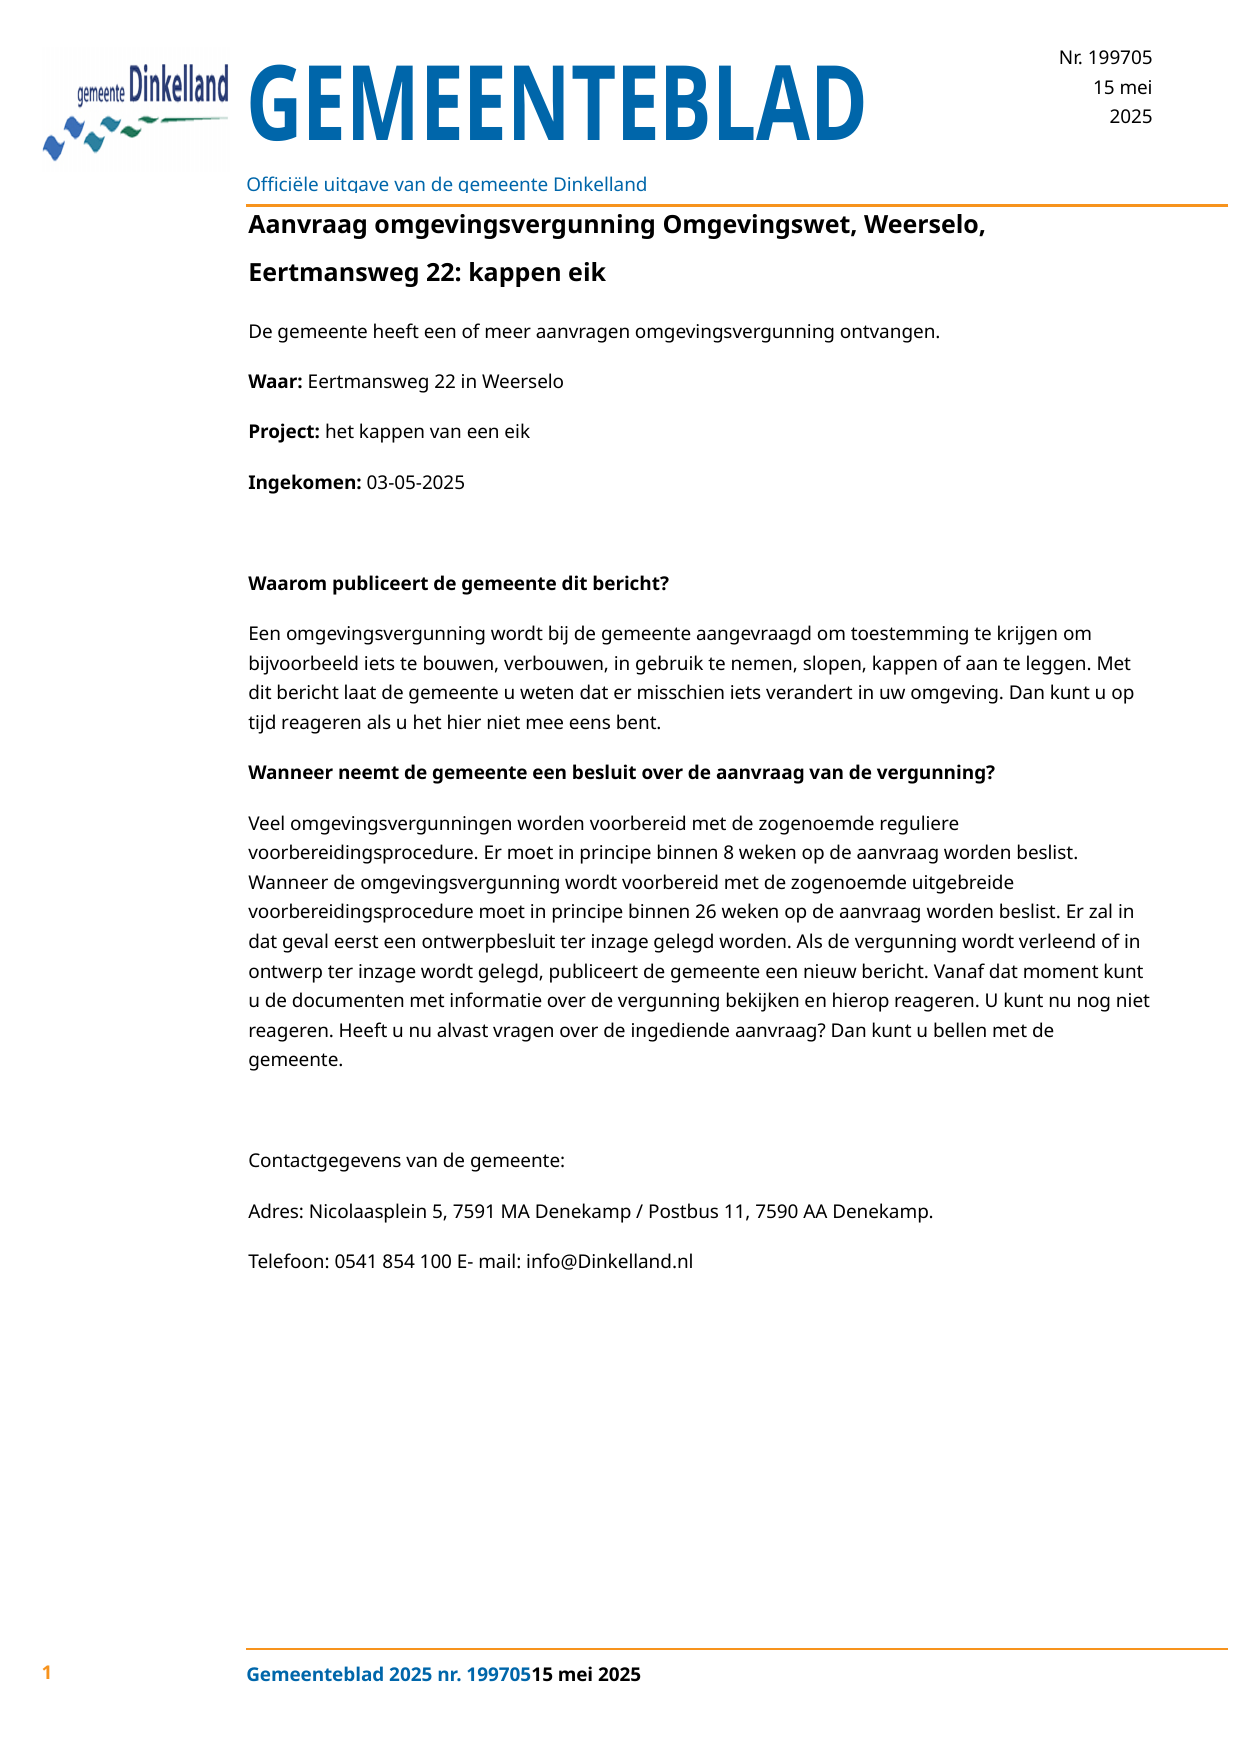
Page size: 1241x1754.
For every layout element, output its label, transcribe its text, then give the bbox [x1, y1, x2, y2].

text Contactgegevens van de gemeente: [248, 1147, 1152, 1173]
text Ingekomen: 03-05-2025 [248, 469, 1152, 495]
picture [41, 47, 231, 172]
text De gemeente heeft een of meer aanvragen omgevingsvergunning ontvangen. [248, 318, 1152, 344]
text Telefoon: 0541 854 100 E- mail: info@Dinkelland.nl [248, 1248, 1152, 1274]
text Wanneer neemt de gemeente een besluit over de aanvraag van de vergunning? [248, 759, 1152, 785]
text Een omgevingsvergunning wordt bij de gemeente aangevraagd om toestemming te krijgen om bijvoorbeeld iets te bouwen, verbouwen, in gebruik te nemen, slopen, kappen of aan te leggen. Met dit bericht laat de gemeente u weten dat er misschien iets verandert in uw omgeving. Dan kunt u op tijd reageren als u het hier niet mee eens bent. [248, 620, 1152, 735]
text Waarom publiceert de gemeente dit bericht? [248, 570, 1152, 596]
text Project: het kappen van een eik [248, 419, 1152, 444]
text Adres: Nicolaasplein 5, 7591 MA Denekamp / Postbus 11, 7590 AA Denekamp. [248, 1198, 1152, 1224]
text Waar: Eertmansweg 22 in Weerselo [248, 368, 1152, 394]
text Veel omgevingsvergunningen worden voorbereid met de zogenoemde reguliere voorbereidingsprocedure. Er moet in principe binnen 8 weken op de aanvraag worden beslist. Wanneer de omgevingsvergunning wordt voorbereid met de zogenoemde uitgebreide voorbereidingsprocedure moet in principe binnen 26 weken op de aanvraag worden beslist. Er zal in dat geval eerst een ontwerpbesluit ter inzage gelegd worden. Als de vergunning wordt verleend of in ontwerp ter inzage wordt gelegd, publiceert de gemeente een nieuw bericht. Vanaf dat moment kunt u de documenten met informatie over de vergunning bekijken en hierop reageren. U kunt nu nog niet reageren. Heeft u nu alvast vragen over de ingediende aanvraag? Dan kunt u bellen met de gemeente. [248, 810, 1152, 1072]
text Aanvraag omgevingsvergunning Omgevingswet, Weerselo, Eertmansweg 22: kappen eik [248, 207, 1152, 288]
